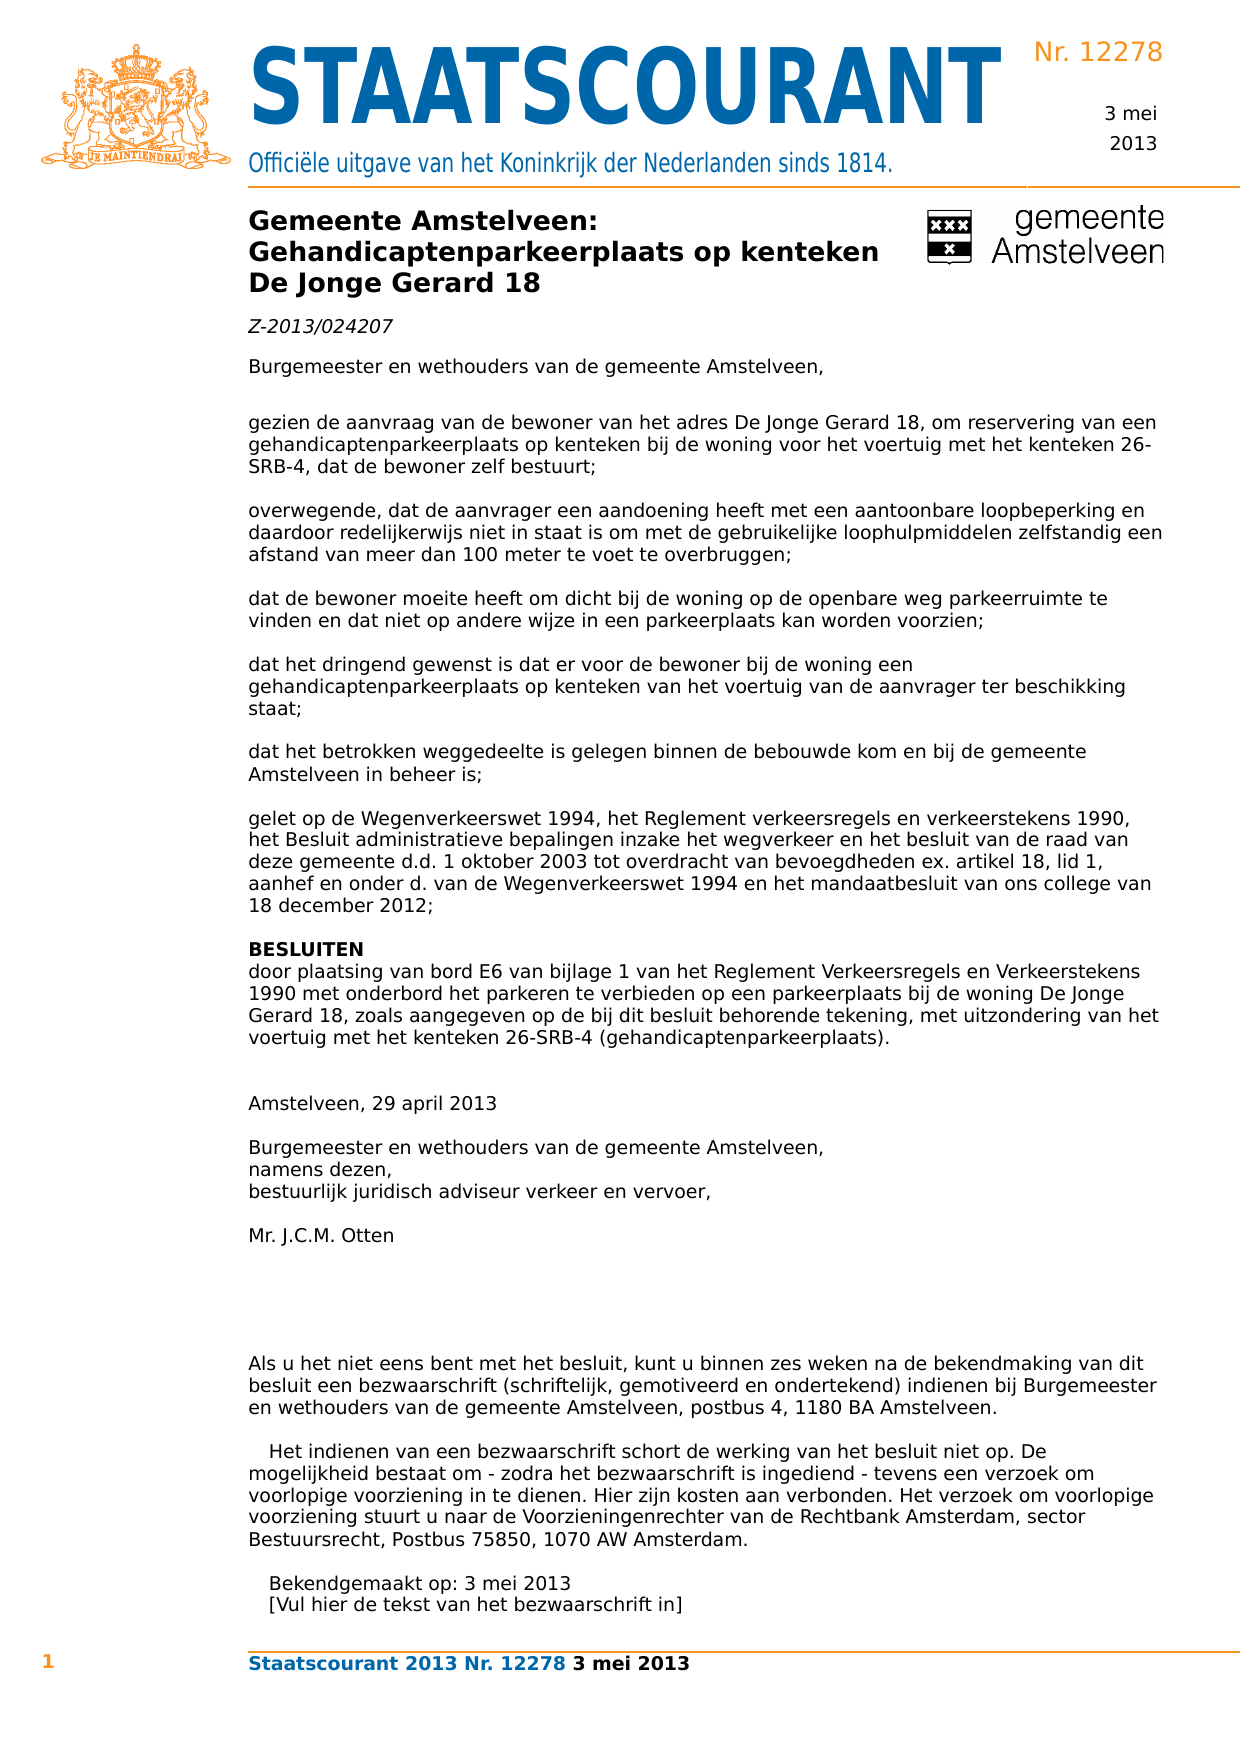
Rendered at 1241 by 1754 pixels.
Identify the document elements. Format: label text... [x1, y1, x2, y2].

text Burgemeester en wethouders van de gemeente Amstelveen, [248, 1137, 1163, 1159]
text Burgemeester en wethouders van de gemeente Amstelveen, [248, 356, 1163, 378]
text Als u het niet eens bent met het besluit, kunt u binnen zes weken na de bekendmaking van dit besluit een bezwaarschrift (schriftelijk, gemotiveerd en ondertekend) indienen bij Burgemeester en wethouders van de gemeente Amstelveen, postbus 4, 1180 BA Amstelveen. [248, 1353, 1163, 1418]
text Bekendgemaakt op: 3 mei 2013 [248, 1572, 1163, 1594]
text dat het dringend gewenst is dat er voor de bewoner bij de woning een gehandicaptenparkeerplaats op kenteken van het voertuig van de aanvrager ter beschikking staat; [248, 653, 1163, 719]
text bestuurlijk juridisch adviseur verkeer en vervoer, [248, 1181, 1163, 1203]
text BESLUITEN [248, 939, 1163, 961]
text overwegende, dat de aanvrager een aandoening heeft met een aantoonbare loopbeperking en daardoor redelijkerwijs niet in staat is om met de gebruikelijke loophulpmiddelen zelfstandig een afstand van meer dan 100 meter te voet te overbruggen; [248, 500, 1163, 566]
text [Vul hier de tekst van het bezwaarschrift in] [248, 1594, 1163, 1616]
text dat de bewoner moeite heeft om dicht bij de woning op de openbare weg parkeerruimte te vinden en dat niet op andere wijze in een parkeerplaats kan worden voorzien; [248, 588, 1163, 632]
text door plaatsing van bord E6 van bijlage 1 van het Reglement Verkeersregels en Verkeerstekens 1990 met onderbord het parkeren te verbieden op een parkeerplaats bij de woning De Jonge Gerard 18, zoals aangegeven op de bij dit besluit behorende tekening, met uitzondering van het voertuig met het kenteken 26-SRB-4 (gehandicaptenparkeerplaats). [248, 961, 1163, 1049]
text gelet op de Wegenverkeerswet 1994, het Reglement verkeersregels en verkeerstekens 1990, het Besluit administratieve bepalingen inzake het wegverkeer en het besluit van de raad van deze gemeente d.d. 1 oktober 2003 tot overdracht van bevoegdheden ex. artikel 18, lid 1, aanhef en onder d. van de Wegenverkeerswet 1994 en het mandaatbesluit van ons college van 18 december 2012; [248, 807, 1163, 917]
text Mr. J.C.M. Otten [248, 1225, 1163, 1247]
subtitle Gemeente Amstelveen: Gehandicaptenparkeerplaats op kenteken De Jonge Gerard 18 [248, 206, 1163, 299]
text Amstelveen, 29 april 2013 [248, 1093, 1163, 1115]
text Z-2013/024207 [248, 316, 1163, 338]
text dat het betrokken weggedeelte is gelegen binnen de bebouwde kom en bij de gemeente Amstelveen in beheer is; [248, 741, 1163, 785]
text namens dezen, [248, 1159, 1163, 1181]
text gezien de aanvraag van de bewoner van het adres De Jonge Gerard 18, om reservering van een gehandicaptenparkeerplaats op kenteken bij de woning voor het voertuig met het kenteken 26-SRB-4, dat de bewoner zelf bestuurt; [248, 412, 1163, 478]
text Het indienen van een bezwaarschrift schort de werking van het besluit niet op. De mogelijkheid bestaat om - zodra het bezwaarschrift is ingediend - tevens een verzoek om voorlopige voorziening in te dienen. Hier zijn kosten aan verbonden. Het verzoek om voorlopige voorziening stuurt u naar de Voorzieningenrechter van de Rechtbank Amsterdam, sector Bestuursrecht, Postbus 75850, 1070 AW Amsterdam. [248, 1441, 1163, 1550]
picture [41, 44, 231, 169]
picture [927, 205, 1164, 265]
